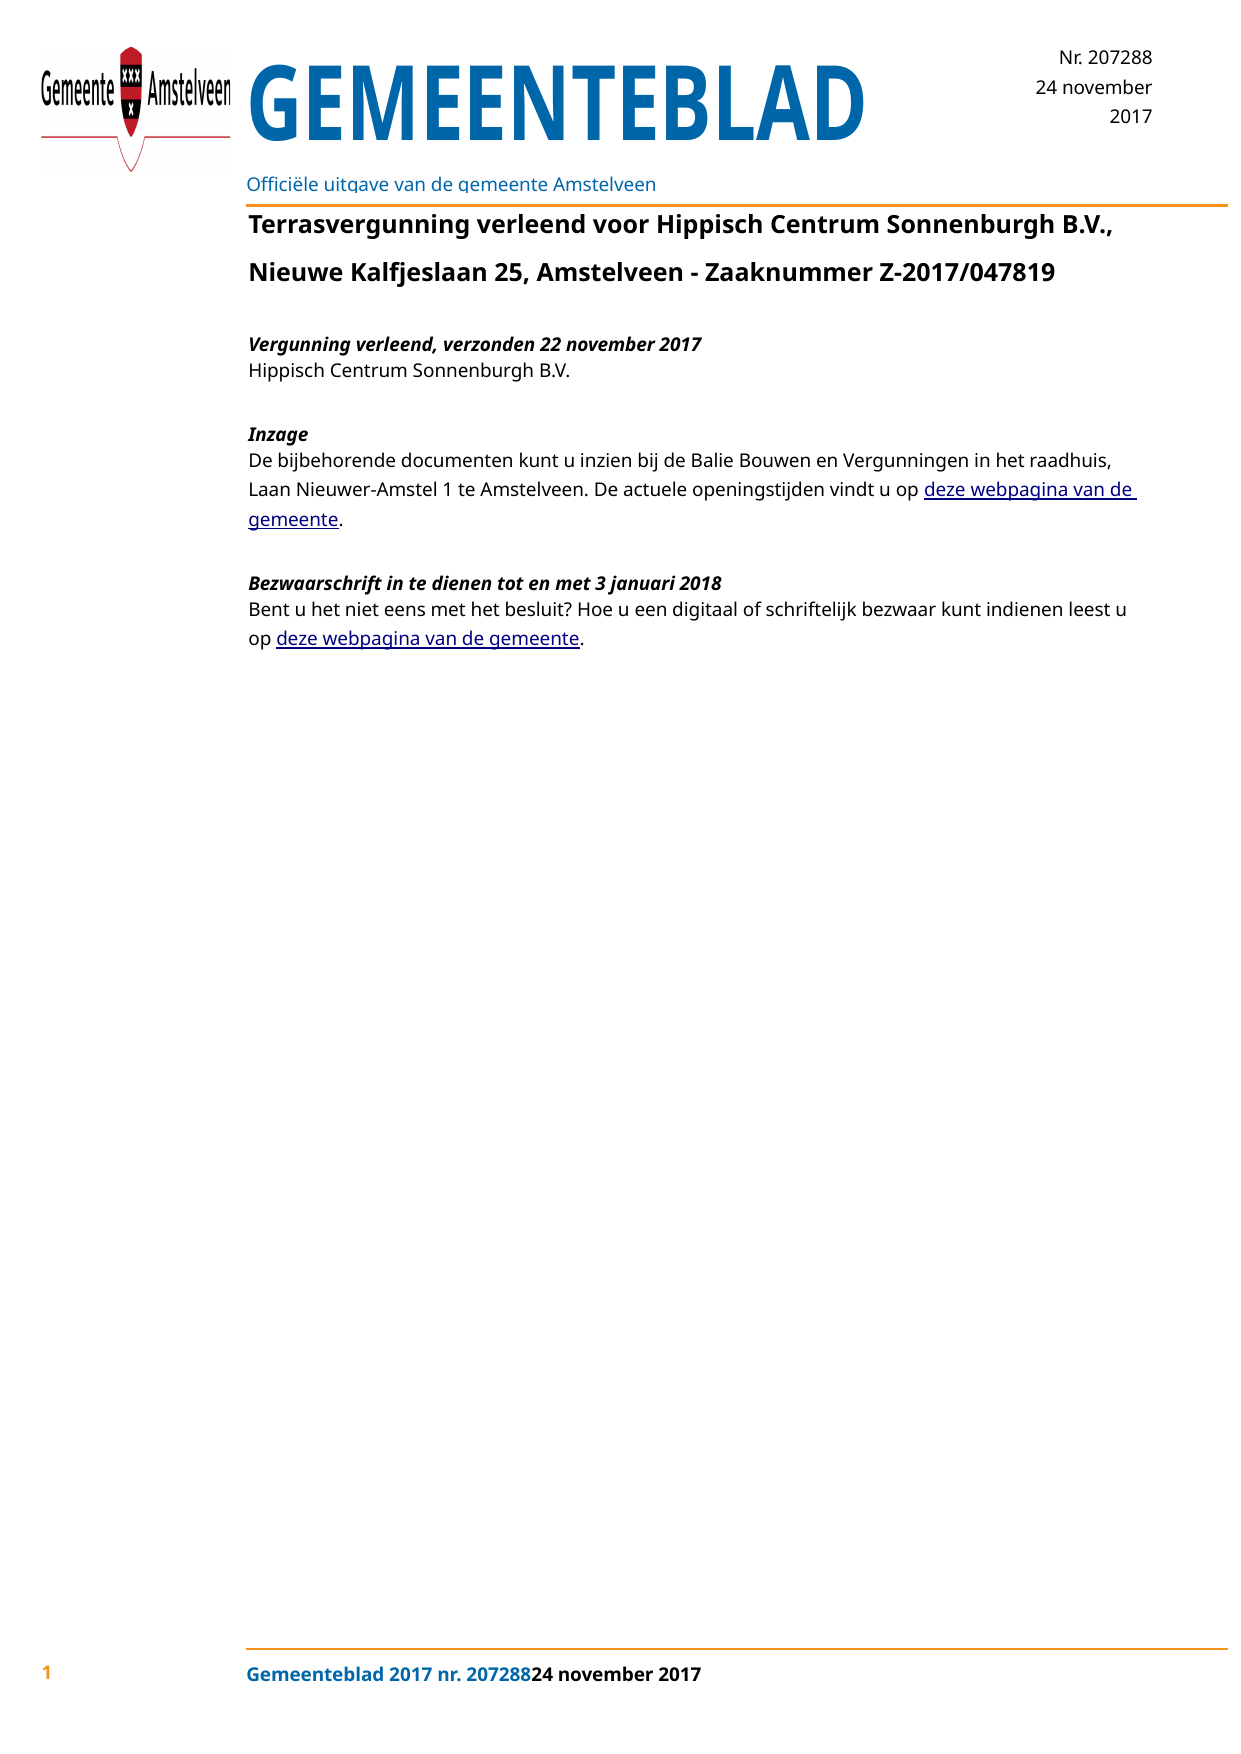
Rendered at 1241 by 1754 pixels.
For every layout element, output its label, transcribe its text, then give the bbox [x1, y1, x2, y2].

text Terrasvergunning verleend voor Hippisch Centrum Sonnenburgh B.V., Nieuwe Kalfjeslaan 25, Amstelveen - Zaaknummer Z-2017/047819 [248, 207, 1152, 288]
text Hippisch Centrum Sonnenburgh B.V. [248, 357, 1152, 383]
text Bent u het niet eens met het besluit? Hoe u een digitaal of schriftelijk bezwaar kunt indienen leest u op deze webpagina van de gemeente. [248, 596, 1152, 651]
text Vergunning verleend, verzonden 22 november 2017 [248, 331, 1152, 357]
text De bijbehorende documenten kunt u inzien bij de Balie Bouwen en Vergunningen in het raadhuis, Laan Nieuwer-Amstel 1 te Amstelveen. De actuele openingstijden vindt u op deze webpagina van de gemeente. [248, 447, 1152, 532]
text Inzage [248, 421, 1152, 447]
picture [41, 47, 231, 172]
text Bezwaarschrift in te dienen tot en met 3 januari 2018 [248, 570, 1152, 596]
